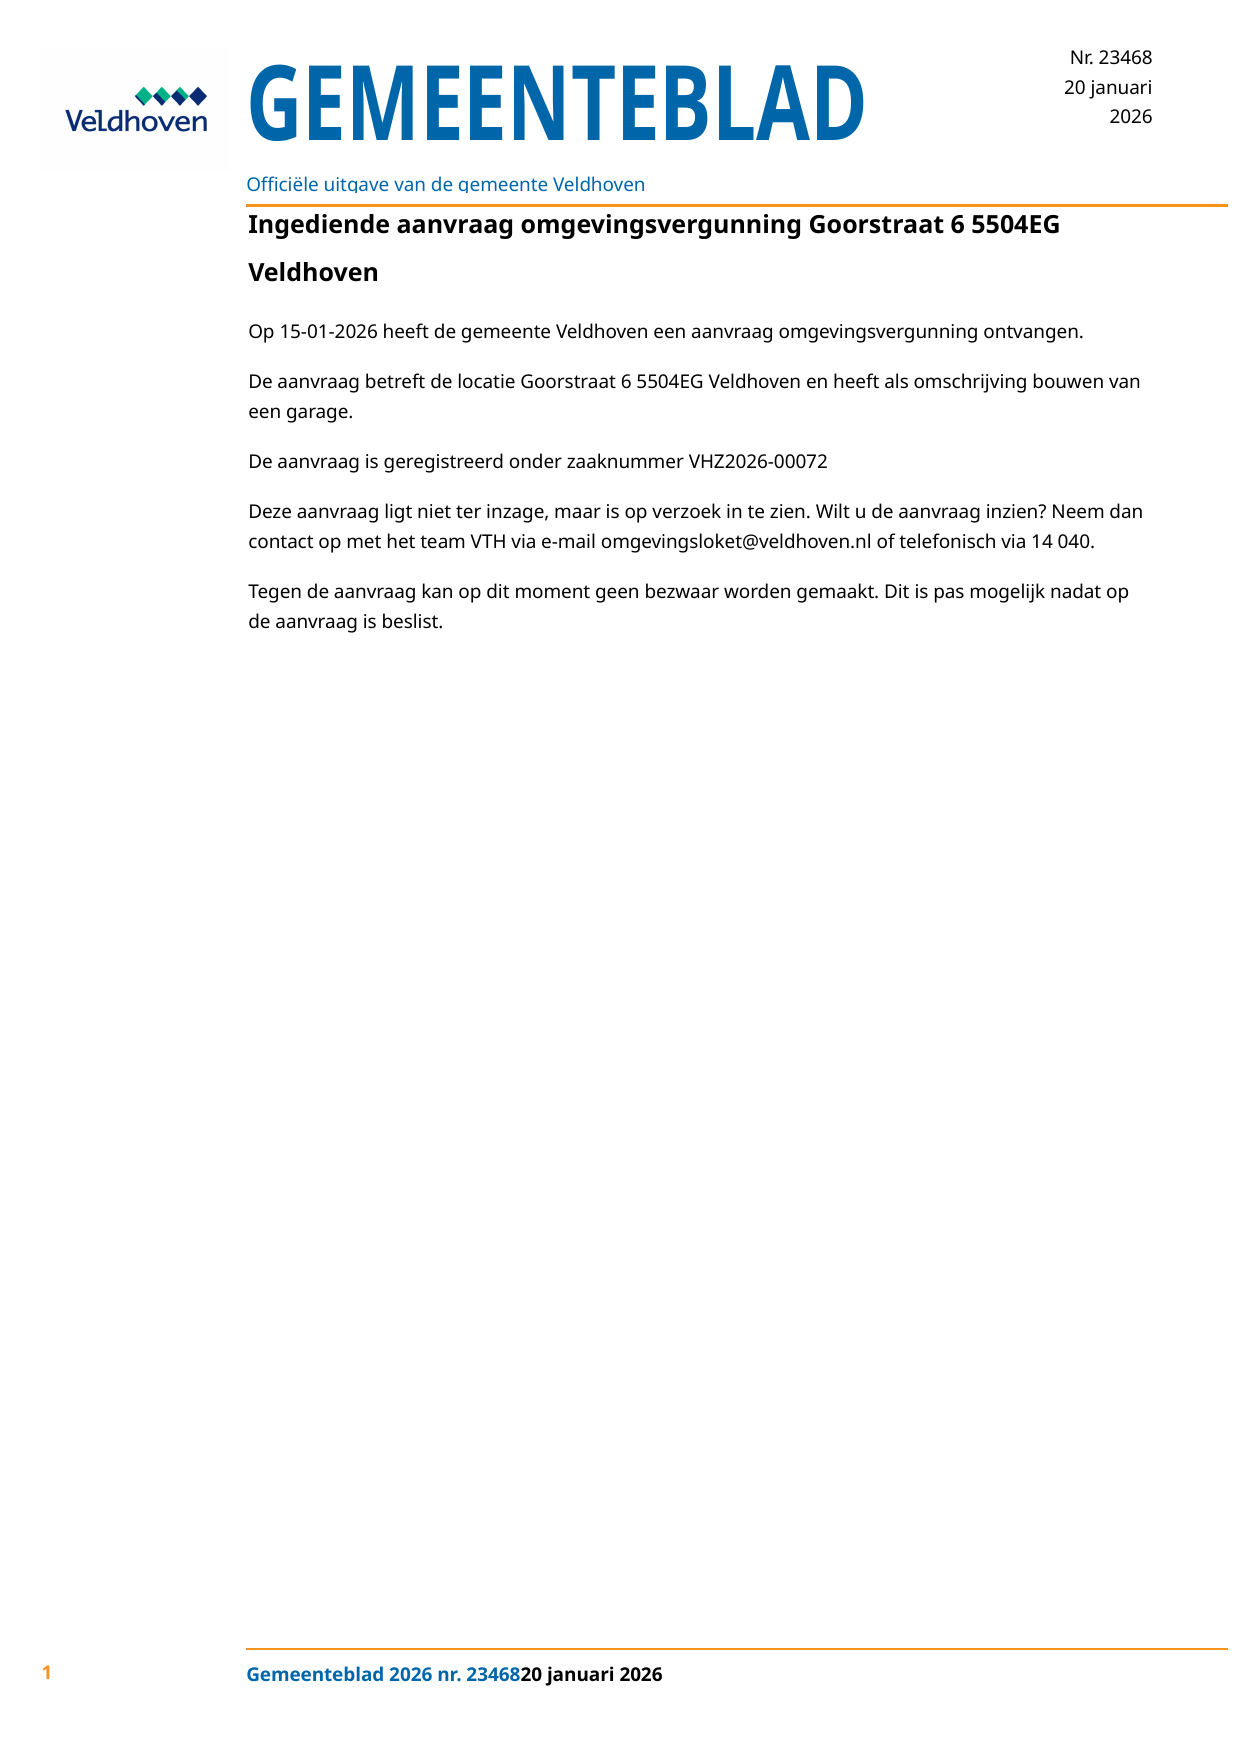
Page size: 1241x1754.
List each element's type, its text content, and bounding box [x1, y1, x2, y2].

text Ingediende aanvraag omgevingsvergunning Goorstraat 6 5504EG Veldhoven [248, 207, 1152, 288]
text Op 15-01-2026 heeft de gemeente Veldhoven een aanvraag omgevingsvergunning ontvangen. [248, 318, 1152, 344]
text Tegen de aanvraag kan op dit moment geen bezwaar worden gemaakt. Dit is pas mogelijk nadat op de aanvraag is beslist. [248, 579, 1152, 634]
text De aanvraag betreft de locatie Goorstraat 6 5504EG Veldhoven en heeft als omschrijving bouwen van een garage. [248, 368, 1152, 424]
text De aanvraag is geregistreerd onder zaaknummer VHZ2026-00072 [248, 448, 1152, 474]
text Deze aanvraag ligt niet ter inzage, maar is op verzoek in te zien. Wilt u de aanvraag inzien? Neem dan contact op met het team VTH via e-mail omgevingsloket@veldhoven.nl of telefonisch via 14 040. [248, 499, 1152, 554]
picture [41, 47, 231, 172]
